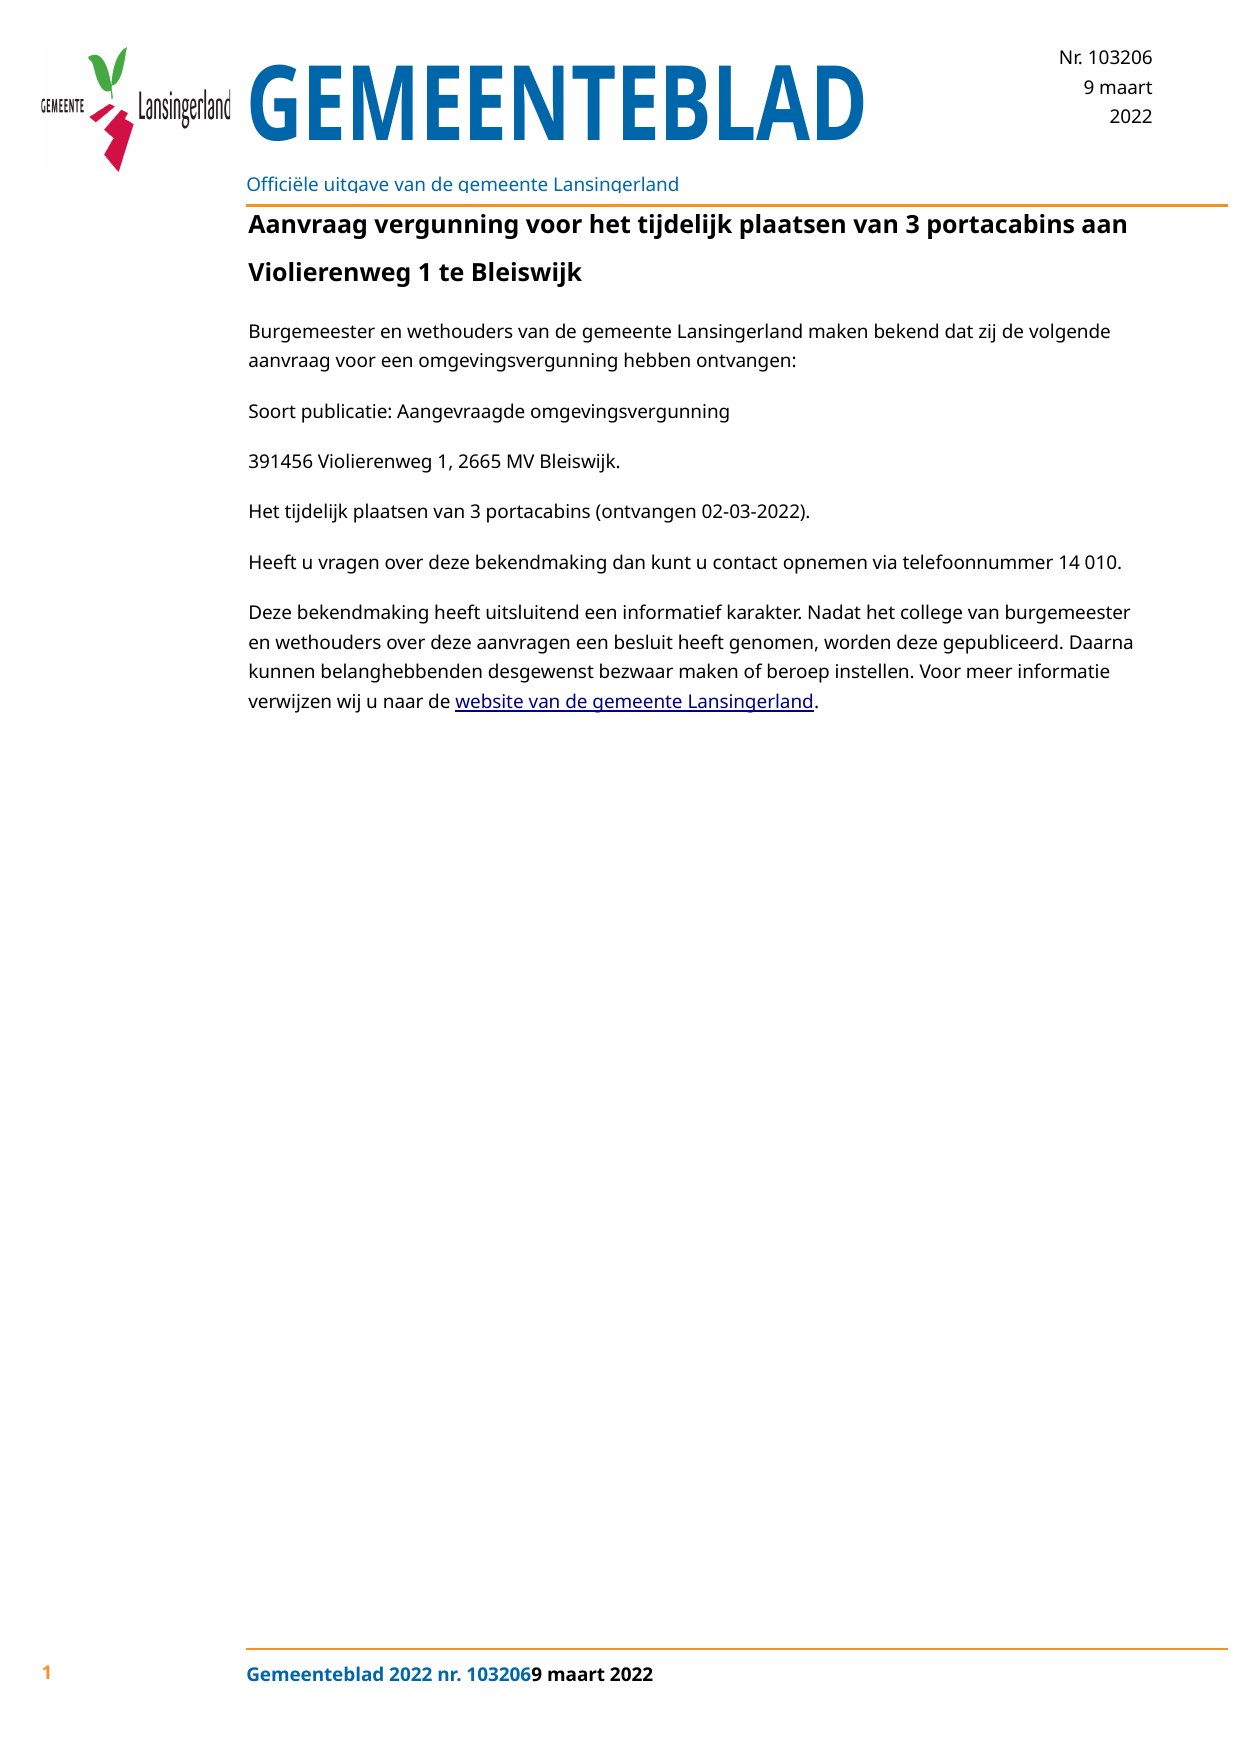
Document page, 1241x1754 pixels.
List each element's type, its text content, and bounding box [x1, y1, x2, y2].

text Burgemeester en wethouders van de gemeente Lansingerland maken bekend dat zij de volgende aanvraag voor een omgevingsvergunning hebben ontvangen: [248, 318, 1152, 373]
text Aanvraag vergunning voor het tijdelijk plaatsen van 3 portacabins aan Violierenweg 1 te Bleiswijk [248, 207, 1152, 288]
text Soort publicatie: Aangevraagde omgevingsvergunning [248, 398, 1152, 424]
text Deze bekendmaking heeft uitsluitend een informatief karakter. Nadat het college van burgemeester en wethouders over deze aanvragen een besluit heeft genomen, worden deze gepubliceerd. Daarna kunnen belanghebbenden desgewenst bezwaar maken of beroep instellen. Voor meer informatie verwijzen wij u naar de website van de gemeente Lansingerland. [248, 599, 1152, 714]
text 391456 Violierenweg 1, 2665 MV Bleiswijk. [248, 448, 1152, 474]
picture [41, 47, 231, 172]
text Heeft u vragen over deze bekendmaking dan kunt u contact opnemen via telefoonnummer 14 010. [248, 549, 1152, 575]
text Het tijdelijk plaatsen van 3 portacabins (ontvangen 02-03-2022). [248, 499, 1152, 524]
